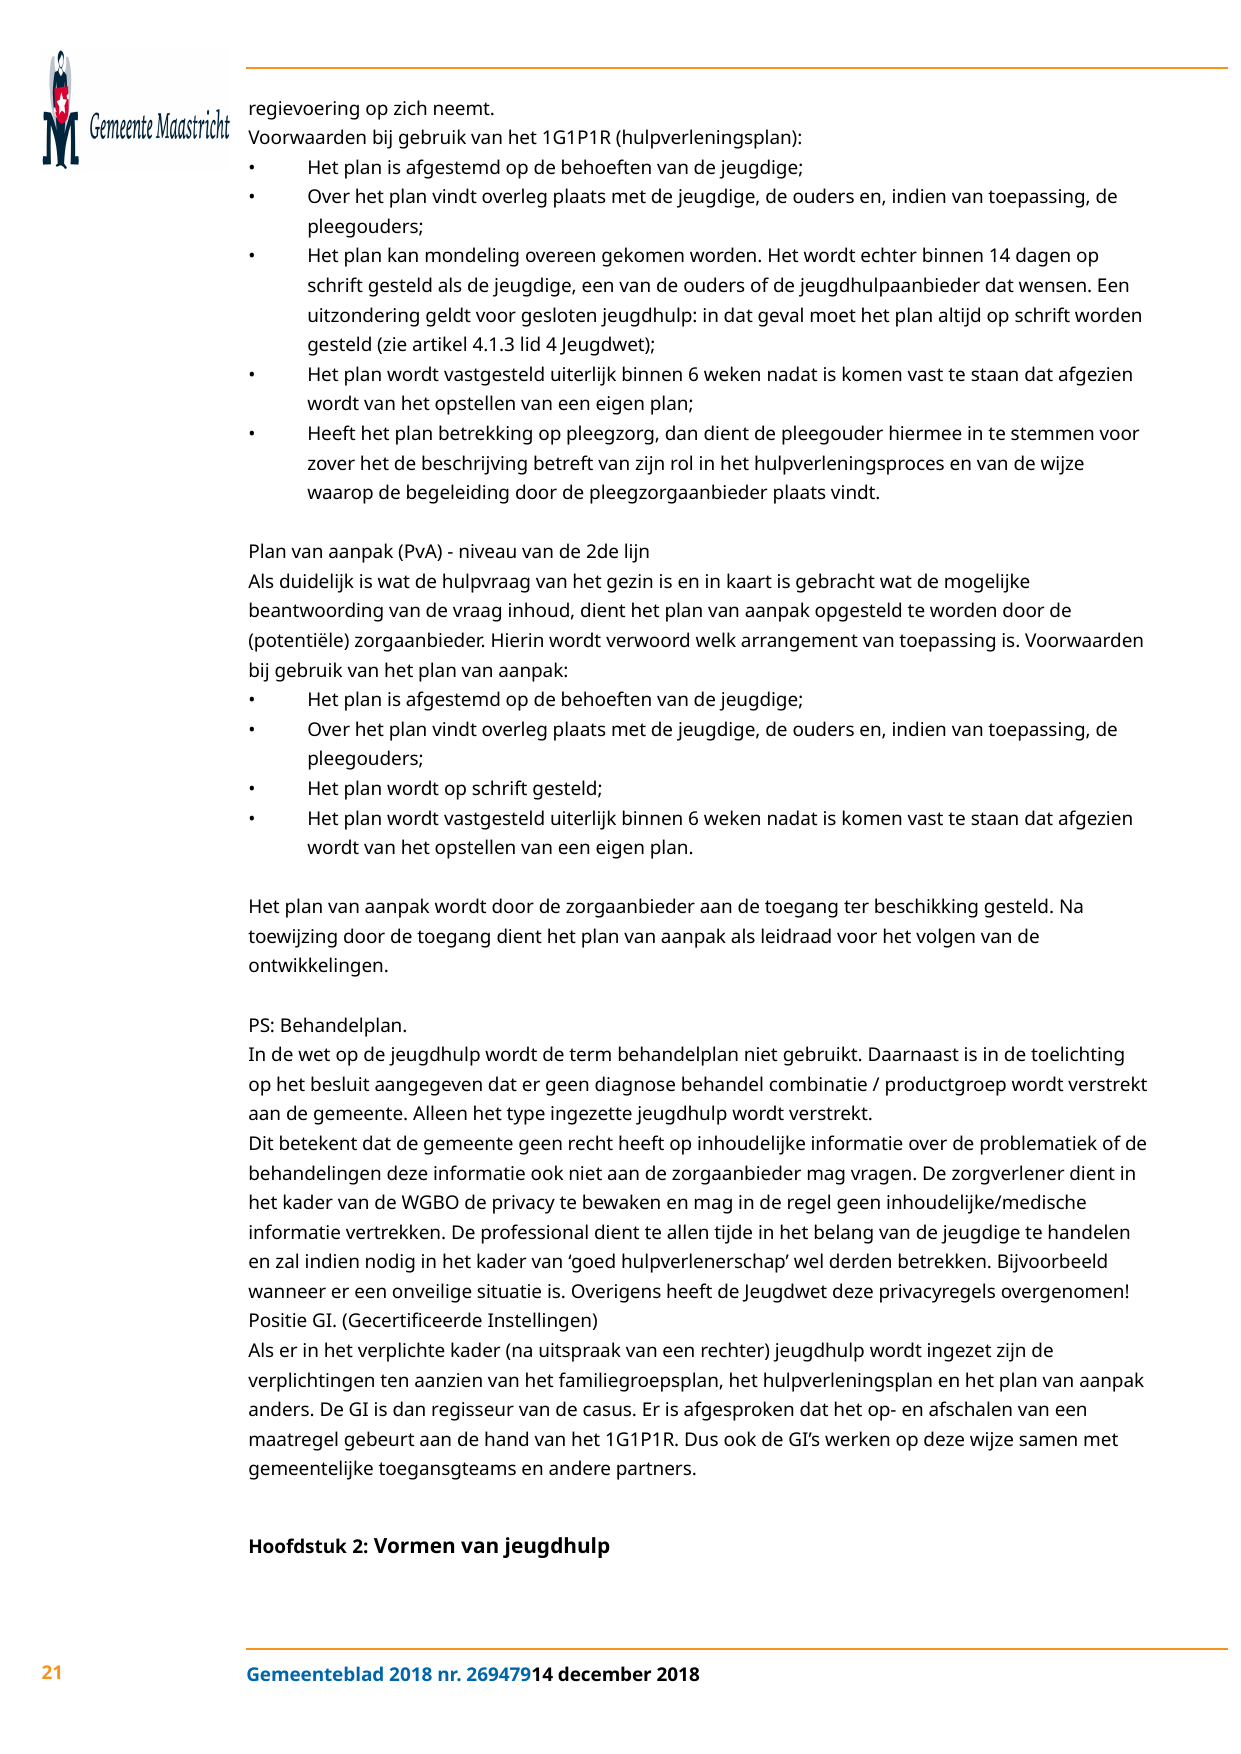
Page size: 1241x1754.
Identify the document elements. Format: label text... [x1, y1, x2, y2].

text Hoofdstuk 2: Vormen van jeugdhulp [248, 1531, 1152, 1559]
list Het plan kan mondeling overeen gekomen worden. Het wordt echter binnen 14 dagen op schrift gesteld als de jeugdige, een van de ouders of de jeugdhulpaanbieder dat wensen. Een uitzondering geldt voor gesloten jeugdhulp: in dat geval moet het plan altijd op schrift worden gesteld (zie artikel 4.1.3 lid 4 Jeugdwet); [248, 243, 1152, 357]
text Als duidelijk is wat de hulpvraag van het gezin is en in kaart is gebracht wat de mogelijke beantwoording van de vraag inhoud, dient het plan van aanpak opgesteld te worden door de (potentiële) zorgaanbieder. Hierin wordt verwoord welk arrangement van toepassing is. Voorwaarden bij gebruik van het plan van aanpak: [248, 568, 1152, 683]
list Over het plan vindt overleg plaats met de jeugdige, de ouders en, indien van toepassing, de pleegouders; [248, 183, 1152, 239]
list Het plan wordt vastgesteld uiterlijk binnen 6 weken nadat is komen vast te staan dat afgezien wordt van het opstellen van een eigen plan. [248, 805, 1152, 860]
list Het plan wordt vastgesteld uiterlijk binnen 6 weken nadat is komen vast te staan dat afgezien wordt van het opstellen van een eigen plan; [248, 361, 1152, 416]
text Voorwaarden bij gebruik van het 1G1P1R (hulpverleningsplan): [248, 124, 1152, 150]
text Positie GI. (Gecertificeerde Instellingen) [248, 1308, 1152, 1333]
list Het plan is afgestemd op de behoeften van de jeugdige; [248, 154, 1152, 180]
list Over het plan vindt overleg plaats met de jeugdige, de ouders en, indien van toepassing, de pleegouders; [248, 716, 1152, 771]
text Plan van aanpak (PvA) - niveau van de 2de lijn [248, 538, 1152, 564]
list Het plan wordt op schrift gesteld; [248, 775, 1152, 801]
list Heeft het plan betrekking op pleegzorg, dan dient de pleegouder hiermee in te stemmen voor zover het de beschrijving betreft van zijn rol in het hulpverleningsproces en van de wijze waarop de begeleiding door de pleegzorgaanbieder plaats vindt. [248, 420, 1152, 505]
text In de wet op de jeugdhulp wordt de term behandelplan niet gebruikt. Daarnaast is in de toelichting op het besluit aangegeven dat er geen diagnose behandel combinatie / productgroep wordt verstrekt aan de gemeente. Alleen het type ingezette jeugdhulp wordt verstrekt. [248, 1041, 1152, 1126]
text Het plan van aanpak wordt door de zorgaanbieder aan de toegang ter beschikking gesteld. Na toewijzing door de toegang dient het plan van aanpak als leidraad voor het volgen van de ontwikkelingen. [248, 893, 1152, 978]
text PS: Behandelplan. [248, 1012, 1152, 1038]
text Dit betekent dat de gemeente geen recht heeft op inhoudelijke informatie over de problematiek of de behandelingen deze informatie ook niet aan de zorgaanbieder mag vragen. De zorgverlener dient in het kader van de WGBO de privacy te bewaken en mag in de regel geen inhoudelijke/medische informatie vertrekken. De professional dient te allen tijde in het belang van de jeugdige te handelen en zal indien nodig in het kader van ‘goed hulpverlenerschap’ wel derden betrekken. Bijvoorbeeld wanneer er een onveilige situatie is. Overigens heeft de Jeugdwet deze privacyregels overgenomen! [248, 1130, 1152, 1304]
picture [41, 47, 231, 172]
text Als er in het verplichte kader (na uitspraak van een rechter) jeugdhulp wordt ingezet zijn de verplichtingen ten aanzien van het familiegroepsplan, het hulpverleningsplan en het plan van aanpak anders. De GI is dan regisseur van de casus. Er is afgesproken dat het op- en afschalen van een maatregel gebeurt aan de hand van het 1G1P1R. Dus ook de GI’s werken op deze wijze samen met gemeentelijke toegansgteams en andere partners. [248, 1337, 1152, 1481]
list Het plan is afgestemd op de behoeften van de jeugdige; [248, 686, 1152, 712]
text regievoering op zich neemt. [248, 95, 1152, 121]
